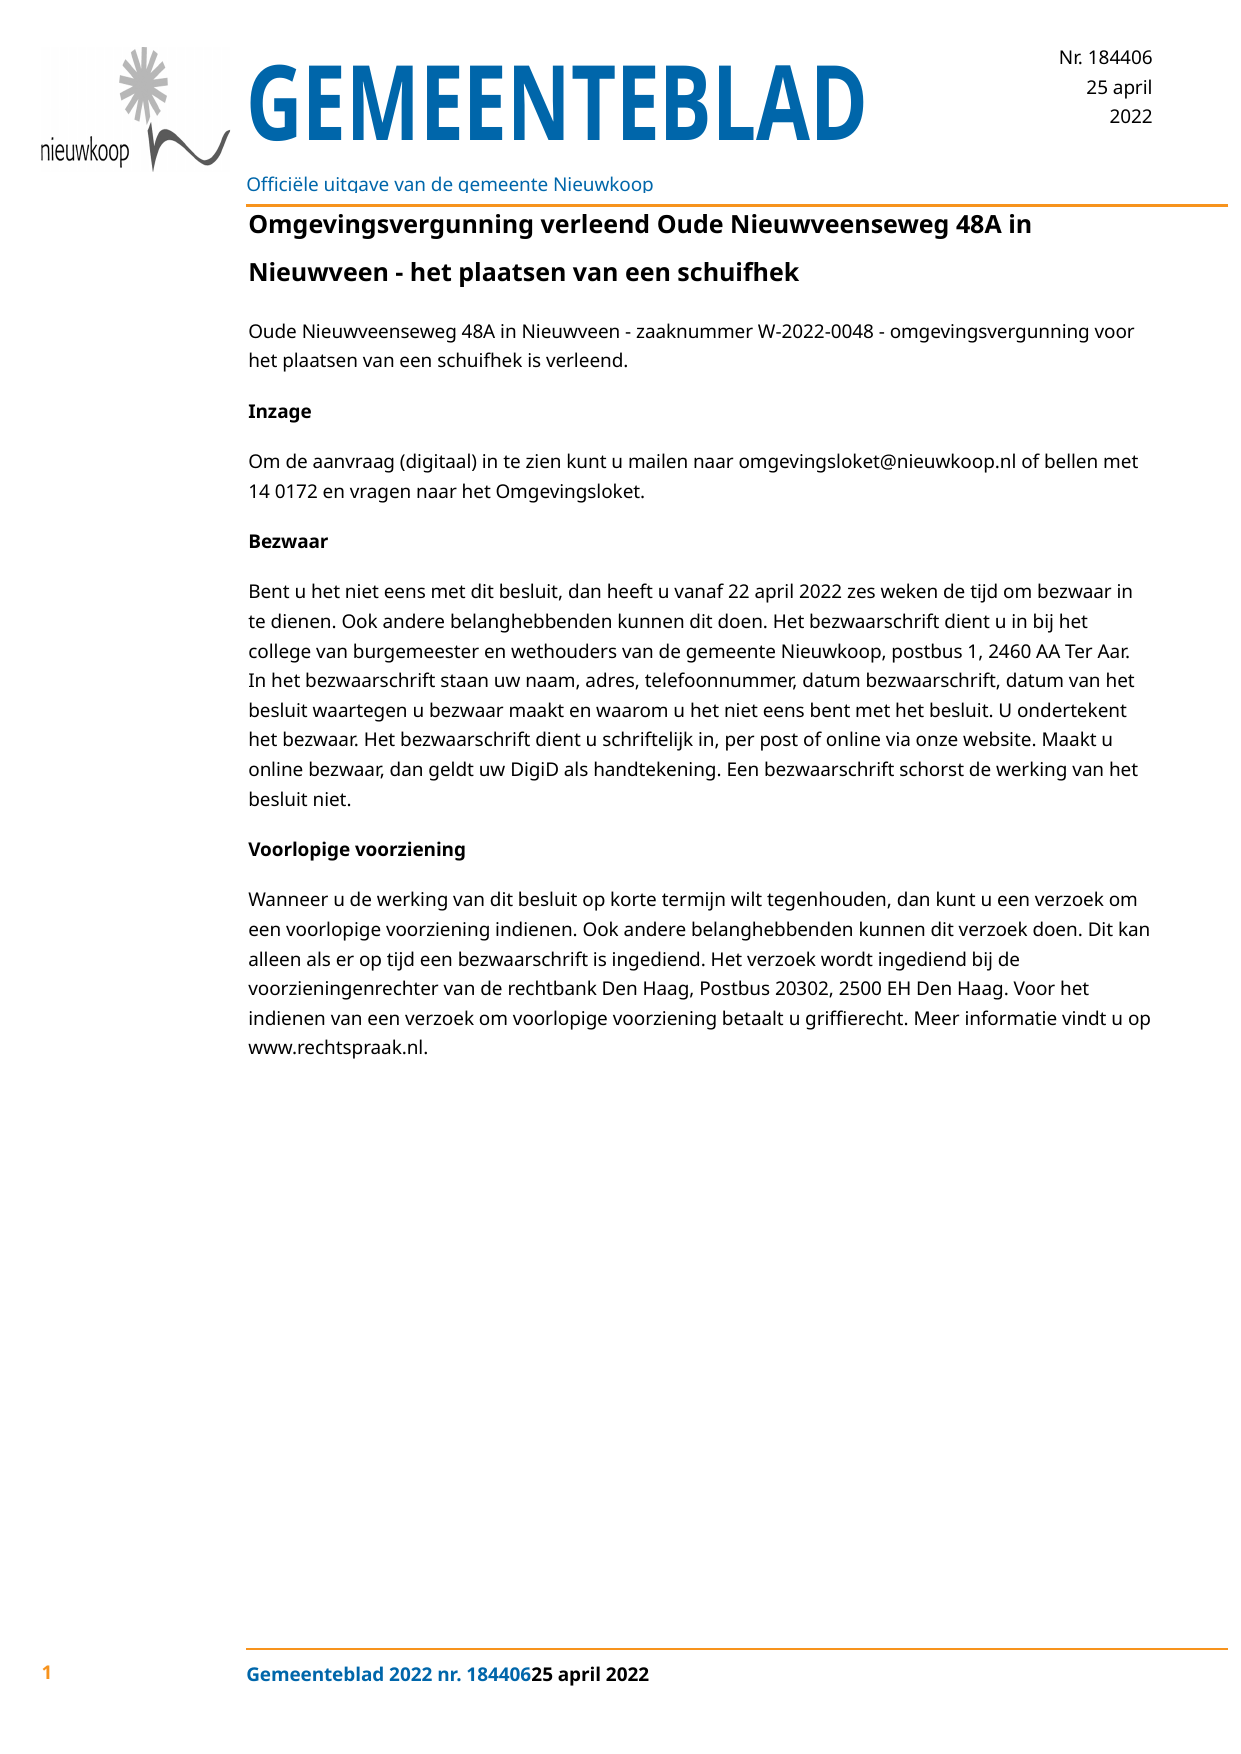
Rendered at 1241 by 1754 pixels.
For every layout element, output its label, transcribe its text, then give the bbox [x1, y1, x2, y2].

text Om de aanvraag (digitaal) in te zien kunt u mailen naar omgevingsloket@nieuwkoop.nl of bellen met 14 0172 en vragen naar het Omgevingsloket. [248, 448, 1152, 504]
text Oude Nieuwveenseweg 48A in Nieuwveen - zaaknummer W-2022-0048 - omgevingsvergunning voor het plaatsen van een schuifhek is verleend. [248, 318, 1152, 373]
text Voorlopige voorziening [248, 836, 1152, 862]
text Bent u het niet eens met dit besluit, dan heeft u vanaf 22 april 2022 zes weken de tijd om bezwaar in te dienen. Ook andere belanghebbenden kunnen dit doen. Het bezwaarschrift dient u in bij het college van burgemeester en wethouders van de gemeente Nieuwkoop, postbus 1, 2460 AA Ter Aar. In het bezwaarschrift staan uw naam, adres, telefoonnummer, datum bezwaarschrift, datum van het besluit waartegen u bezwaar maakt en waarom u het niet eens bent met het besluit. U ondertekent het bezwaar. Het bezwaarschrift dient u schriftelijk in, per post of online via onze website. Maakt u online bezwaar, dan geldt uw DigiD als handtekening. Een bezwaarschrift schorst de werking van het besluit niet. [248, 579, 1152, 812]
text Bezwaar [248, 528, 1152, 554]
text Omgevingsvergunning verleend Oude Nieuwveenseweg 48A in Nieuwveen - het plaatsen van een schuifhek [248, 207, 1152, 288]
text Inzage [248, 398, 1152, 424]
picture [41, 47, 231, 172]
text Wanneer u de werking van dit besluit op korte termijn wilt tegenhouden, dan kunt u een verzoek om een voorlopige voorziening indienen. Ook andere belanghebbenden kunnen dit verzoek doen. Dit kan alleen als er op tijd een bezwaarschrift is ingediend. Het verzoek wordt ingediend bij de voorzieningenrechter van de rechtbank Den Haag, Postbus 20302, 2500 EH Den Haag. Voor het indienen van een verzoek om voorlopige voorziening betaalt u griffierecht. Meer informatie vindt u op www.rechtspraak.nl. [248, 887, 1152, 1060]
